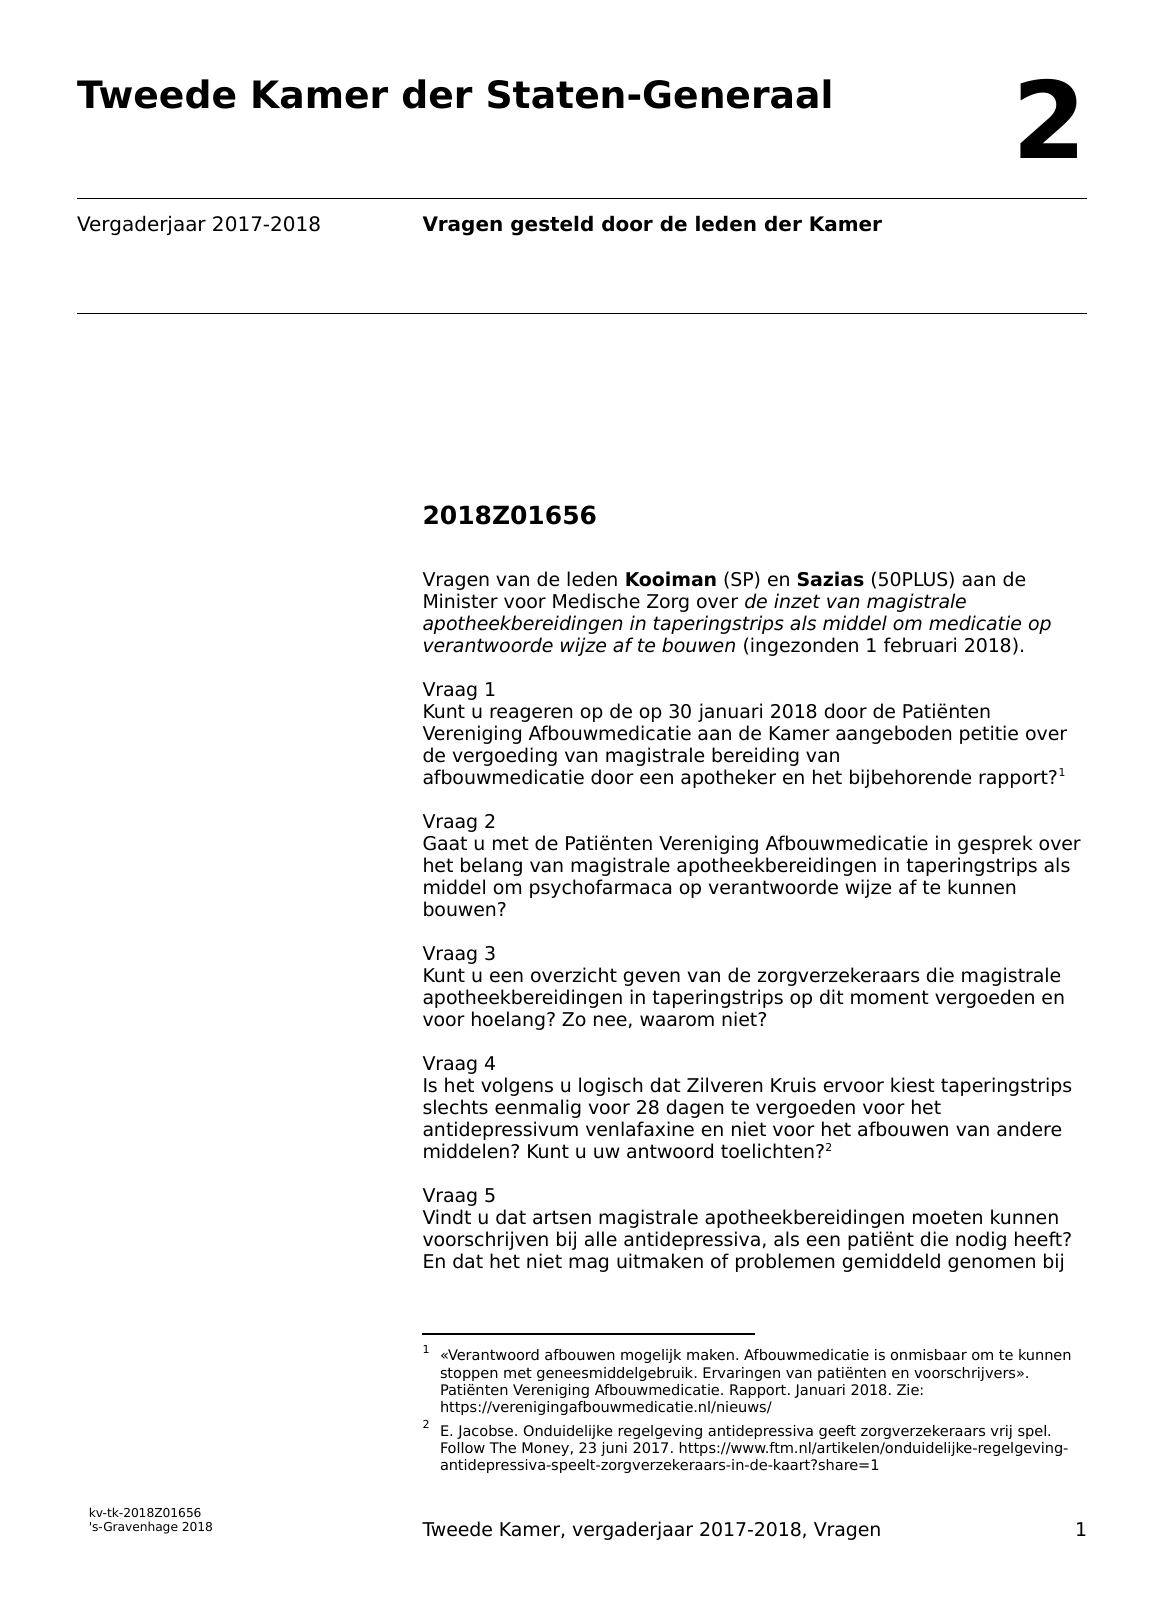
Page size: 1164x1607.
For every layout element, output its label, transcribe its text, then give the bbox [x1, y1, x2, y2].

table_header Tweede Kamer der Staten-Generaal [77, 59, 886, 198]
text Vraag 3 [422, 943, 1087, 965]
text 2018Z01656 [422, 501, 1087, 531]
text Vraag 5 [422, 1185, 1087, 1207]
table_cell Vergaderjaar 2017-2018 [77, 199, 422, 313]
text E. Jacobse. Onduidelijke regelgeving antidepressiva geeft zorgverzekeraars vrij spel. Follow The Money, 23 juni 2017. https://www.ftm.nl/artikelen/onduidelijke-regelgeving-antidepressiva-speelt-zorgverzekeraars-in-de-kaart?share=1 [422, 1418, 1087, 1474]
text Kunt u reageren op de op 30 januari 2018 door de Patiënten Vereniging Afbouwmedicatie aan de Kamer aangeboden petitie over de vergoeding van magistrale bereiding van [422, 701, 1087, 767]
text Vraag 4 [422, 1053, 1087, 1075]
text 's-Gravenhage 2018 [88, 1520, 323, 1534]
text Kunt u een overzicht geven van de zorgverzekeraars die magistrale apotheekbereidingen in taperingstrips op dit moment vergoeden en voor hoelang? Zo nee, waarom niet? [422, 965, 1087, 1031]
text afbouwmedicatie door een apotheker en het bijbehorende rapport? [422, 767, 1087, 789]
text Vragen van de leden Kooiman (SP) en Sazias (50PLUS) aan de Minister voor Medische Zorg over de inzet van magistrale apotheekbereidingen in taperingstrips als middel om medicatie op verantwoorde wijze af te bouwen (ingezonden 1 februari 2018). [422, 569, 1087, 657]
text kv-tk-2018Z01656 [88, 1506, 323, 1520]
text Vindt u dat artsen magistrale apotheekbereidingen moeten kunnen voorschrijven bij alle antidepressiva, als een patiënt die nodig heeft? En dat het niet mag uitmaken of problemen gemiddeld genomen bij [422, 1207, 1087, 1273]
text Vraag 1 [422, 679, 1087, 701]
table_header 2 [886, 59, 1087, 198]
text Is het volgens u logisch dat Zilveren Kruis ervoor kiest taperingstrips slechts eenmalig voor 28 dagen te vergoeden voor het antidepressivum venlafaxine en niet voor het afbouwen van andere middelen? Kunt u uw antwoord toelichten? [422, 1075, 1087, 1163]
text Gaat u met de Patiënten Vereniging Afbouwmedicatie in gesprek over het belang van magistrale apotheekbereidingen in taperingstrips als middel om psychofarmaca op verantwoorde wijze af te kunnen bouwen? [422, 833, 1087, 921]
text Vraag 2 [422, 811, 1087, 833]
text «Verantwoord afbouwen mogelijk maken. Afbouwmedicatie is onmisbaar om te kunnen stoppen met geneesmiddelgebruik. Ervaringen van patiënten en voorschrijvers». Patiënten Vereniging Afbouwmedicatie. Rapport. Januari 2018. Zie: https://verenigingafbouwmedicatie.nl/nieuws/ [422, 1343, 1087, 1416]
table_cell Vragen gesteld door de leden der Kamer [422, 199, 1087, 313]
